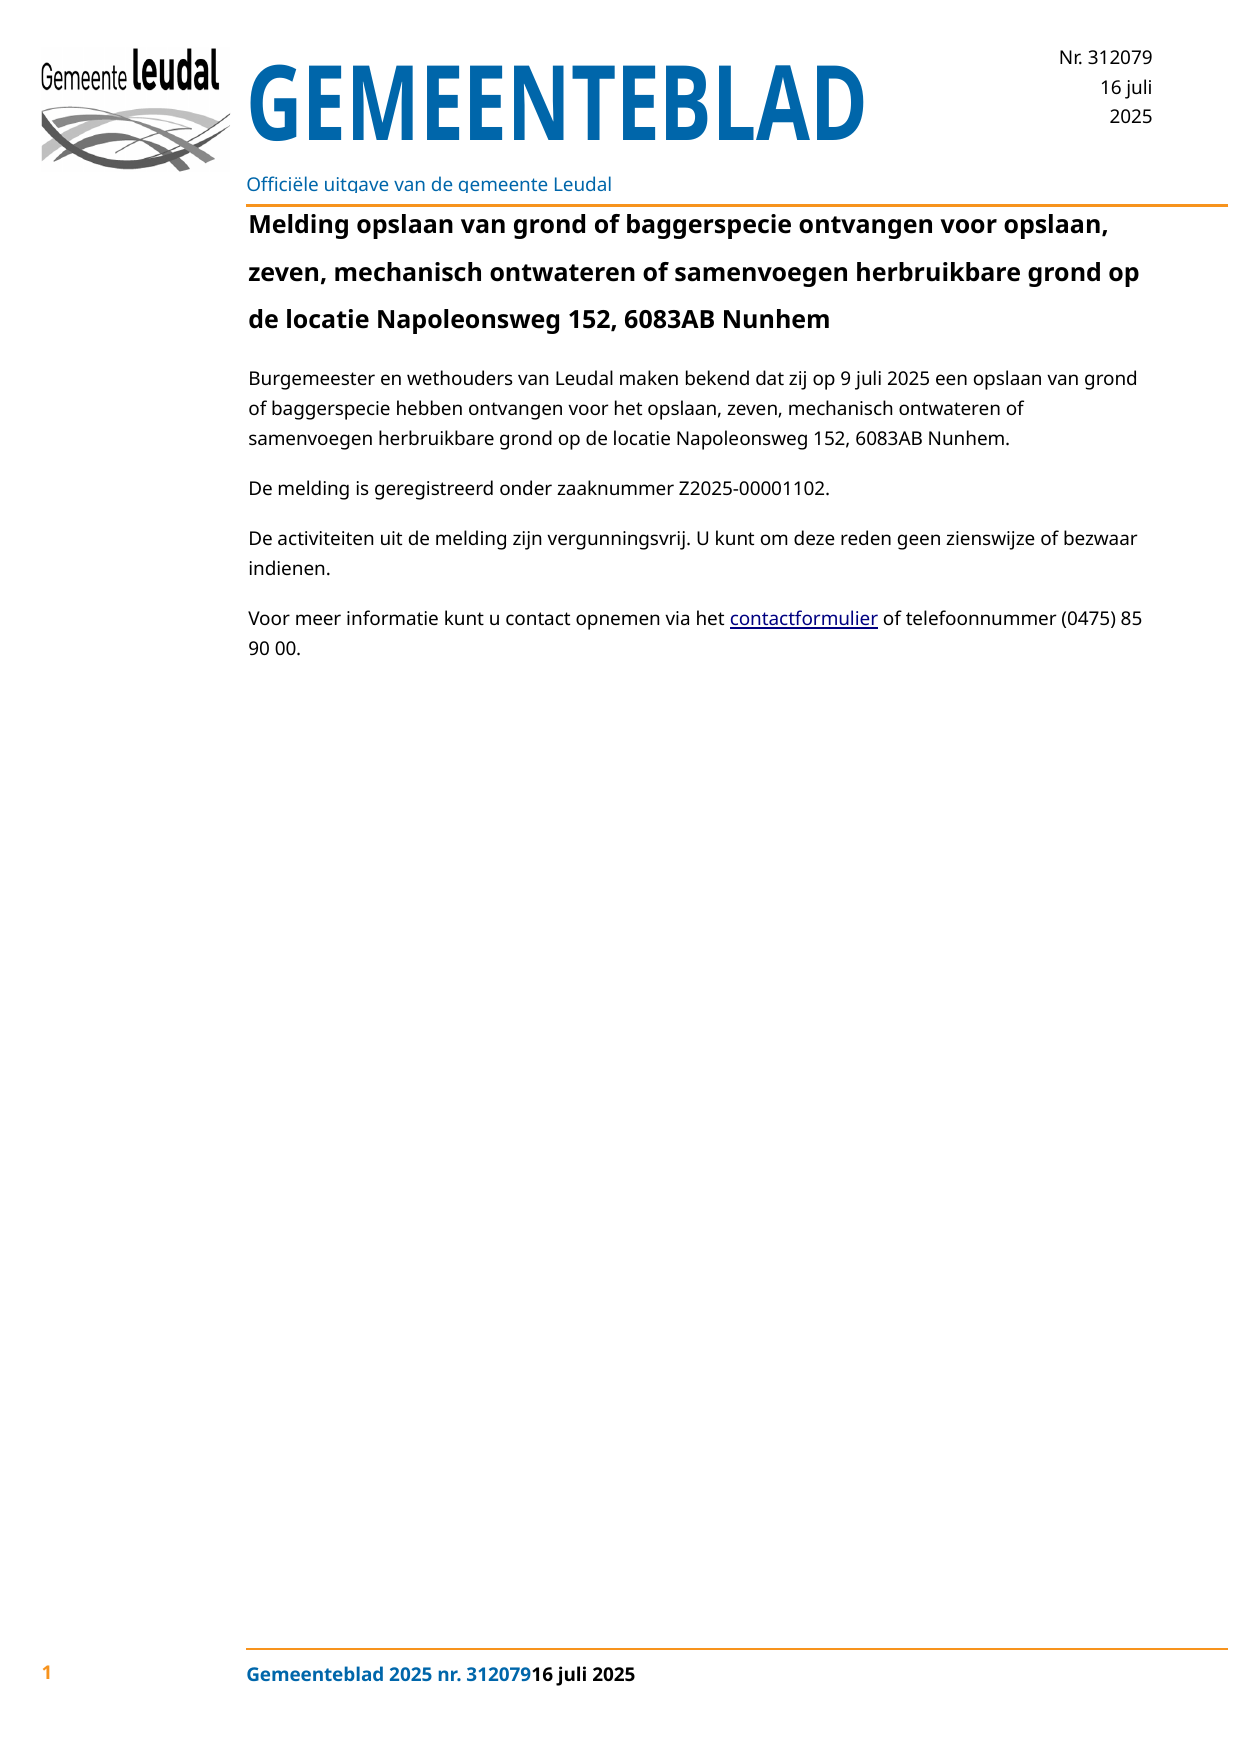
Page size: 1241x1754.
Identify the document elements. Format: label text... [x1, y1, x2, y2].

text Voor meer informatie kunt u contact opnemen via het contactformulier of telefoonnummer (0475) 85 90 00. [248, 606, 1152, 661]
text De melding is geregistreerd onder zaaknummer Z2025-00001102. [248, 475, 1152, 501]
text Burgemeester en wethouders van Leudal maken bekend dat zij op 9 juli 2025 een opslaan van grond of baggerspecie hebben ontvangen voor het opslaan, zeven, mechanisch ontwateren of samenvoegen herbruikbare grond op de locatie Napoleonsweg 152, 6083AB Nunhem. [248, 366, 1152, 450]
text De activiteiten uit de melding zijn vergunningsvrij. U kunt om deze reden geen zienswijze of bezwaar indienen. [248, 526, 1152, 581]
text Melding opslaan van grond of baggerspecie ontvangen voor opslaan, zeven, mechanisch ontwateren of samenvoegen herbruikbare grond op de locatie Napoleonsweg 152, 6083AB Nunhem [248, 207, 1152, 336]
picture [41, 47, 231, 172]
